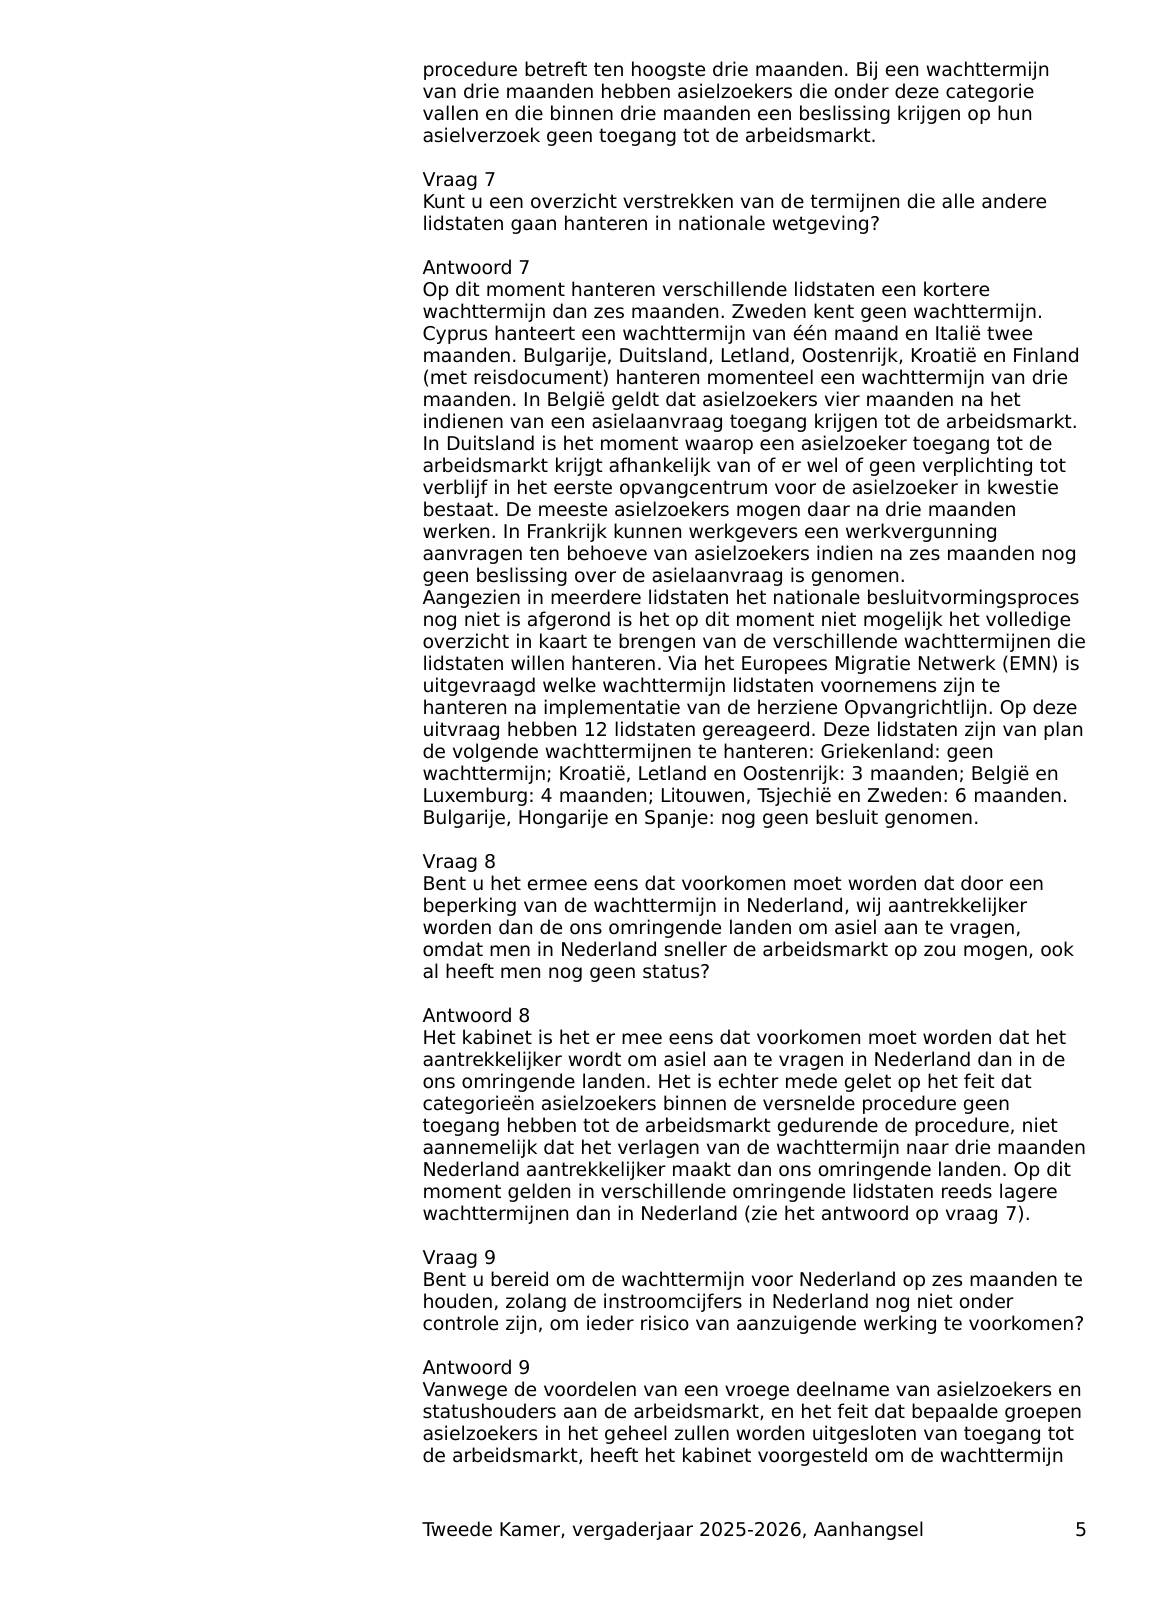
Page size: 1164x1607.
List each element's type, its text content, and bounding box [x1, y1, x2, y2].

text Antwoord 7 [422, 257, 1087, 279]
text Op dit moment hanteren verschillende lidstaten een kortere wachttermijn dan zes maanden. Zweden kent geen wachttermijn. Cyprus hanteert een wachttermijn van één maand en Italië twee maanden. Bulgarije, Duitsland, Letland, Oostenrijk, Kroatië en Finland (met reisdocument) hanteren momenteel een wachttermijn van drie maanden. In België geldt dat asielzoekers vier maanden na het indienen van een asielaanvraag toegang krijgen tot de arbeidsmarkt. In Duitsland is het moment waarop een asielzoeker toegang tot de arbeidsmarkt krijgt afhankelijk van of er wel of geen verplichting tot verblijf in het eerste opvangcentrum voor de asielzoeker in kwestie bestaat. De meeste asielzoekers mogen daar na drie maanden werken. In Frankrijk kunnen werkgevers een werkvergunning aanvragen ten behoeve van asielzoekers indien na zes maanden nog geen beslissing over de asielaanvraag is genomen. [422, 279, 1087, 587]
text Kunt u een overzicht verstrekken van de termijnen die alle andere lidstaten gaan hanteren in nationale wetgeving? [422, 191, 1087, 235]
text Bent u bereid om de wachttermijn voor Nederland op zes maanden te houden, zolang de instroomcijfers in Nederland nog niet onder controle zijn, om ieder risico van aanzuigende werking te voorkomen? [422, 1269, 1087, 1335]
text Antwoord 8 [422, 1005, 1087, 1027]
text Het kabinet is het er mee eens dat voorkomen moet worden dat het aantrekkelijker wordt om asiel aan te vragen in Nederland dan in de ons omringende landen. Het is echter mede gelet op het feit dat categorieën asielzoekers binnen de versnelde procedure geen toegang hebben tot de arbeidsmarkt gedurende de procedure, niet aannemelijk dat het verlagen van de wachttermijn naar drie maanden Nederland aantrekkelijker maakt dan ons omringende landen. Op dit moment gelden in verschillende omringende lidstaten reeds lagere wachttermijnen dan in Nederland (zie het antwoord op vraag 7). [422, 1027, 1087, 1225]
text procedure betreft ten hoogste drie maanden. Bij een wachttermijn van drie maanden hebben asielzoekers die onder deze categorie vallen en die binnen drie maanden een beslissing krijgen op hun asielverzoek geen toegang tot de arbeidsmarkt. [422, 59, 1087, 147]
text Vraag 7 [422, 169, 1087, 191]
text Antwoord 9 [422, 1357, 1087, 1379]
text Vraag 8 [422, 851, 1087, 873]
text Vraag 9 [422, 1247, 1087, 1269]
text Aangezien in meerdere lidstaten het nationale besluitvormingsproces nog niet is afgerond is het op dit moment niet mogelijk het volledige overzicht in kaart te brengen van de verschillende wachttermijnen die lidstaten willen hanteren. Via het Europees Migratie Netwerk (EMN) is uitgevraagd welke wachttermijn lidstaten voornemens zijn te hanteren na implementatie van de herziene Opvangrichtlijn. Op deze uitvraag hebben 12 lidstaten gereageerd. Deze lidstaten zijn van plan de volgende wachttermijnen te hanteren: Griekenland: geen wachttermijn; Kroatië, Letland en Oostenrijk: 3 maanden; België en Luxemburg: 4 maanden; Litouwen, Tsjechië en Zweden: 6 maanden. Bulgarije, Hongarije en Spanje: nog geen besluit genomen. [422, 587, 1087, 829]
text Vanwege de voordelen van een vroege deelname van asielzoekers en statushouders aan de arbeidsmarkt, en het feit dat bepaalde groepen asielzoekers in het geheel zullen worden uitgesloten van toegang tot de arbeidsmarkt, heeft het kabinet voorgesteld om de wachttermijn [422, 1379, 1087, 1467]
text Bent u het ermee eens dat voorkomen moet worden dat door een beperking van de wachttermijn in Nederland, wij aantrekkelijker worden dan de ons omringende landen om asiel aan te vragen, omdat men in Nederland sneller de arbeidsmarkt op zou mogen, ook al heeft men nog geen status? [422, 873, 1087, 983]
